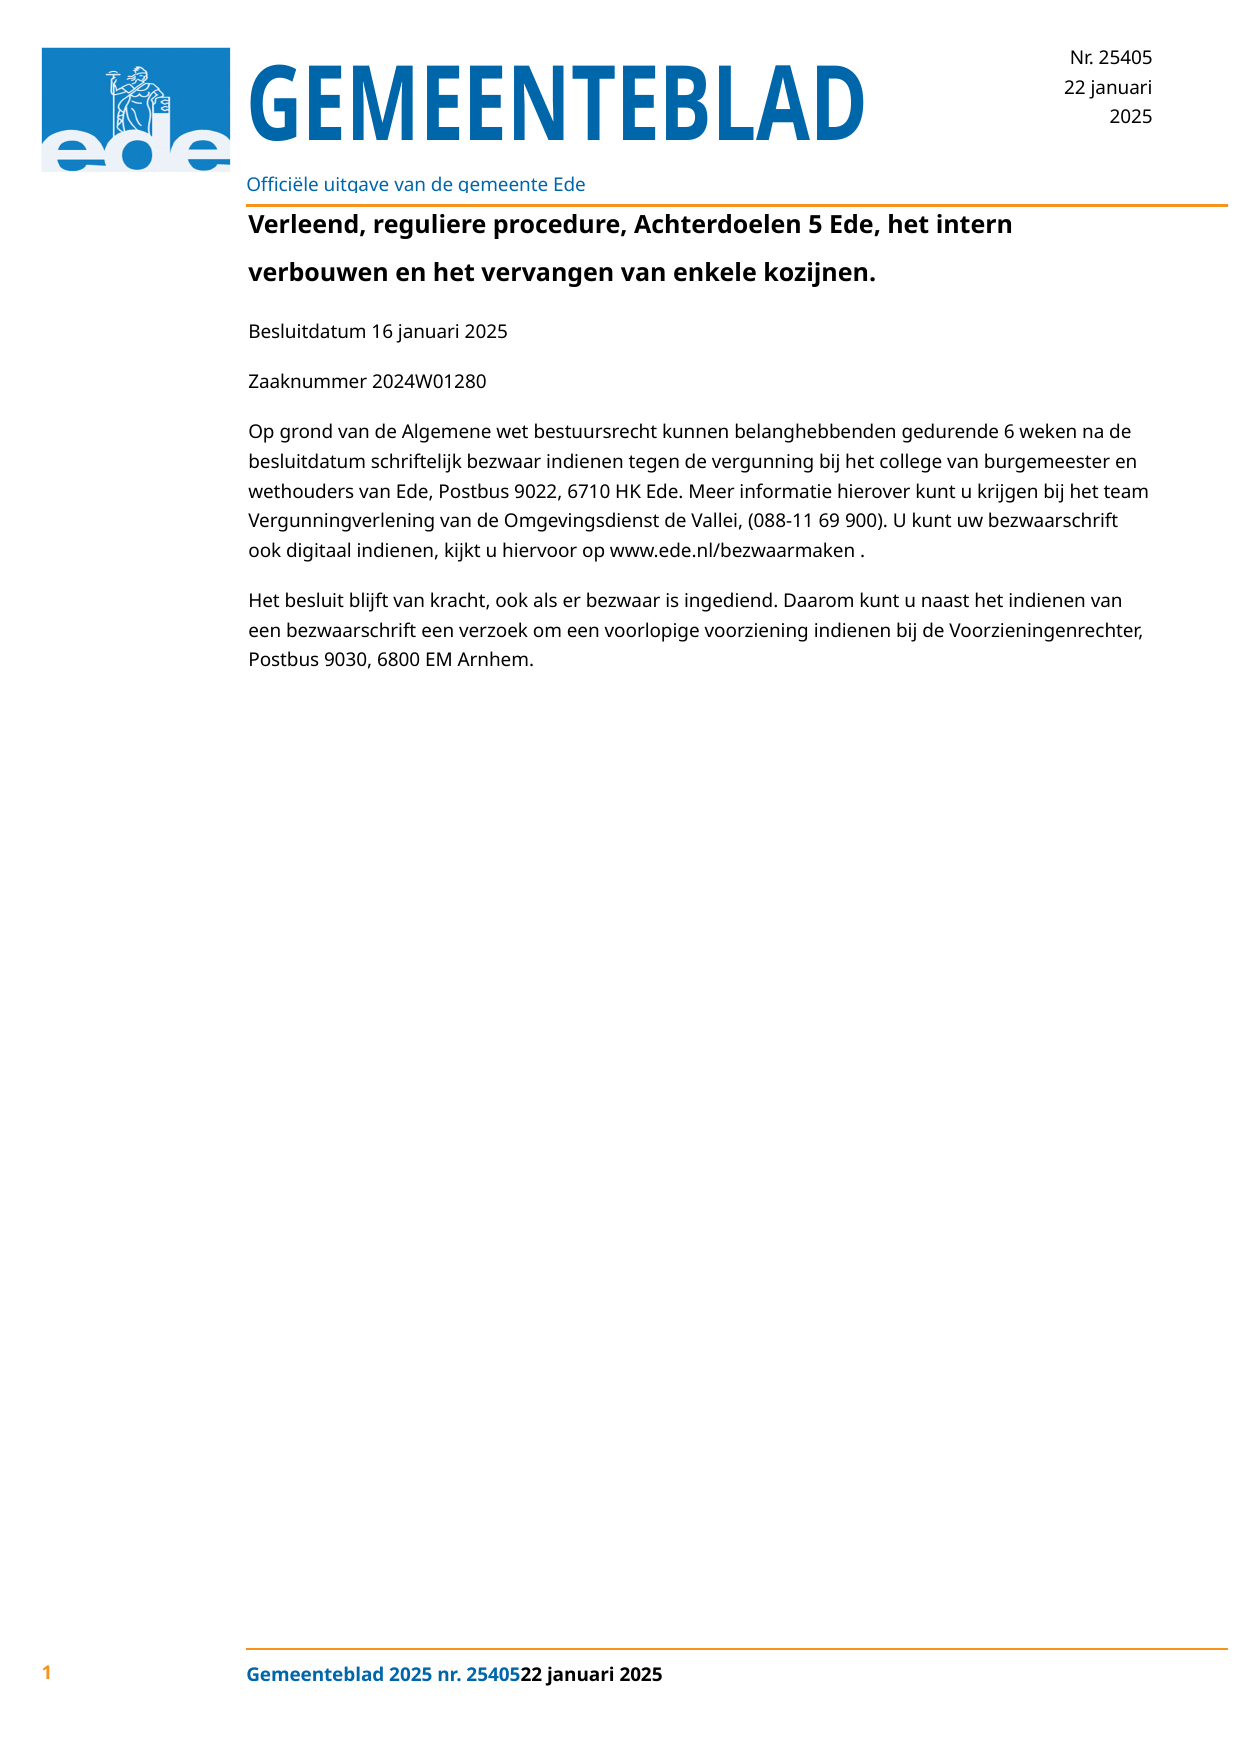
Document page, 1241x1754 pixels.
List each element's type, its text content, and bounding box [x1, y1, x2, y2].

text Op grond van de Algemene wet bestuursrecht kunnen belanghebbenden gedurende 6 weken na de besluitdatum schriftelijk bezwaar indienen tegen de vergunning bij het college van burgemeester en wethouders van Ede, Postbus 9022, 6710 HK Ede. Meer informatie hierover kunt u krijgen bij het team Vergunningverlening van de Omgevingsdienst de Vallei, (088-11 69 900). U kunt uw bezwaarschrift ook digitaal indienen, kijkt u hiervoor op www.ede.nl/bezwaarmaken . [248, 419, 1152, 563]
text Besluitdatum 16 januari 2025 [248, 318, 1152, 344]
picture [41, 47, 231, 172]
text Zaaknummer 2024W01280 [248, 368, 1152, 394]
text Het besluit blijft van kracht, ook als er bezwaar is ingediend. Daarom kunt u naast het indienen van een bezwaarschrift een verzoek om een voorlopige voorziening indienen bij de Voorzieningenrechter, Postbus 9030, 6800 EM Arnhem. [248, 587, 1152, 672]
text Verleend, reguliere procedure, Achterdoelen 5 Ede, het intern verbouwen en het vervangen van enkele kozijnen. [248, 207, 1152, 288]
